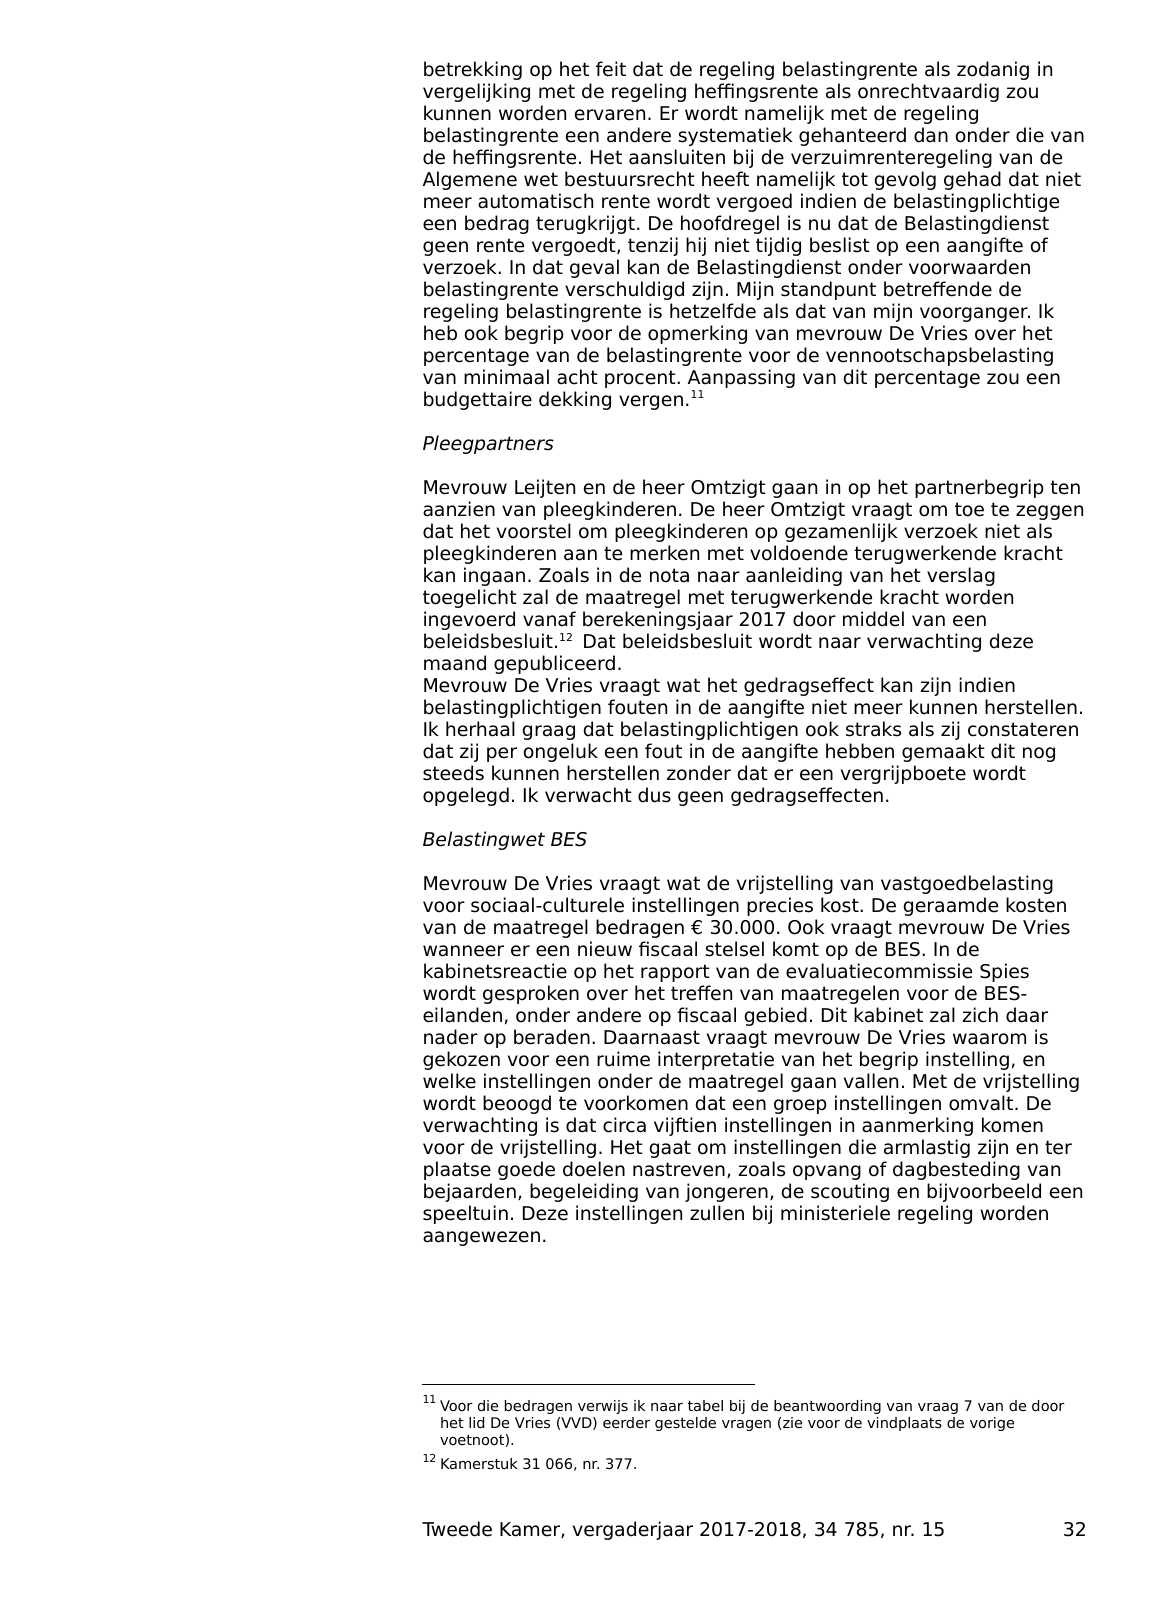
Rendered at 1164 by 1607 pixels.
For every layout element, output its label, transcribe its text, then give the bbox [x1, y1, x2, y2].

text Mevrouw De Vries vraagt wat het gedragseffect kan zijn indien belastingplichtigen fouten in de aangifte niet meer kunnen herstellen. Ik herhaal graag dat belastingplichtigen ook straks als zij constateren dat zij per ongeluk een fout in de aangifte hebben gemaakt dit nog steeds kunnen herstellen zonder dat er een vergrijpboete wordt opgelegd. Ik verwacht dus geen gedragseffecten. [422, 675, 1087, 807]
text Mevrouw Leijten en de heer Omtzigt gaan in op het partnerbegrip ten aanzien van pleegkinderen. De heer Omtzigt vraagt om toe te zeggen dat het voorstel om pleegkinderen op gezamenlijk verzoek niet als pleegkinderen aan te merken met voldoende terugwerkende kracht kan ingaan. Zoals in de nota naar aanleiding van het verslag toegelicht zal de maatregel met terugwerkende kracht worden ingevoerd vanaf berekeningsjaar 2017 door middel van een beleidsbesluit. Dat beleidsbesluit wordt naar verwachting deze maand gepubliceerd. [422, 477, 1087, 675]
subtitle Pleegpartners [422, 433, 1087, 455]
text Mevrouw De Vries vraagt wat de vrijstelling van vastgoedbelasting voor sociaal-culturele instellingen precies kost. De geraamde kosten van de maatregel bedragen € 30.000. Ook vraagt mevrouw De Vries wanneer er een nieuw fiscaal stelsel komt op de BES. In de kabinetsreactie op het rapport van de evaluatiecommissie Spies wordt gesproken over het treffen van maatregelen voor de BES-eilanden, onder andere op fiscaal gebied. Dit kabinet zal zich daar nader op beraden. Daarnaast vraagt mevrouw De Vries waarom is gekozen voor een ruime interpretatie van het begrip instelling, en welke instellingen onder de maatregel gaan vallen. Met de vrijstelling wordt beoogd te voorkomen dat een groep instellingen omvalt. De verwachting is dat circa vijftien instellingen in aanmerking komen voor de vrijstelling. Het gaat om instellingen die armlastig zijn en ter plaatse goede doelen nastreven, zoals opvang of dagbesteding van bejaarden, begeleiding van jongeren, de scouting en bijvoorbeeld een speeltuin. Deze instellingen zullen bij ministeriele regeling worden aangewezen. [422, 873, 1087, 1247]
text betrekking op het feit dat de regeling belastingrente als zodanig in vergelijking met de regeling heffingsrente als onrechtvaardig zou kunnen worden ervaren. Er wordt namelijk met de regeling belastingrente een andere systematiek gehanteerd dan onder die van de heffingsrente. Het aansluiten bij de verzuimrenteregeling van de Algemene wet bestuursrecht heeft namelijk tot gevolg gehad dat niet meer automatisch rente wordt vergoed indien de belastingplichtige een bedrag terugkrijgt. De hoofdregel is nu dat de Belastingdienst geen rente vergoedt, tenzij hij niet tijdig beslist op een aangifte of verzoek. In dat geval kan de Belastingdienst onder voorwaarden belastingrente verschuldigd zijn. Mijn standpunt betreffende de regeling belastingrente is hetzelfde als dat van mijn voorganger. Ik heb ook begrip voor de opmerking van mevrouw De Vries over het percentage van de belastingrente voor de vennootschapsbelasting van minimaal acht procent. Aanpassing van dit percentage zou een budgettaire dekking vergen. [422, 59, 1087, 411]
subtitle Belastingwet BES [422, 829, 1087, 851]
text Kamerstuk 31 066, nr. 377. [422, 1452, 1087, 1474]
text Voor die bedragen verwijs ik naar tabel bij de beantwoording van vraag 7 van de door het lid De Vries (VVD) eerder gestelde vragen (zie voor de vindplaats de vorige voetnoot). [422, 1393, 1087, 1449]
